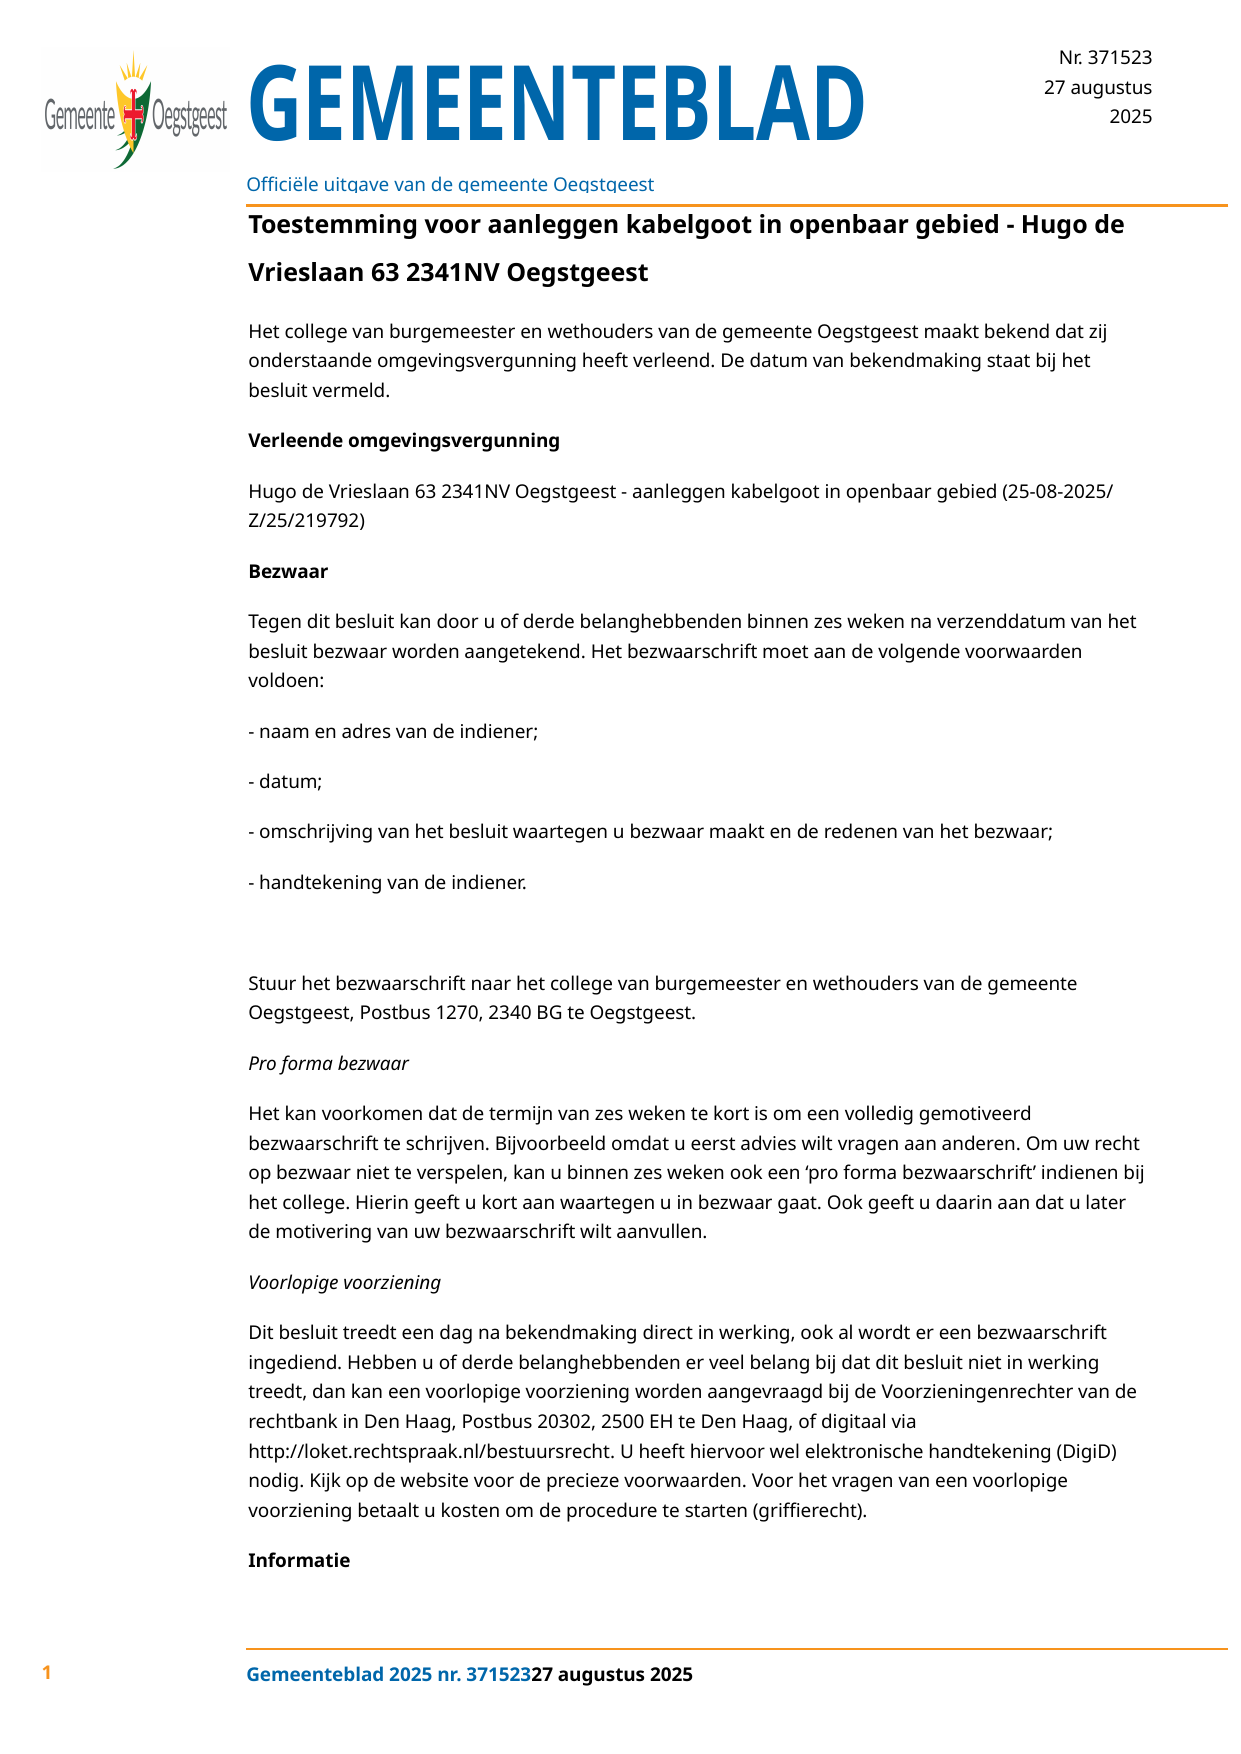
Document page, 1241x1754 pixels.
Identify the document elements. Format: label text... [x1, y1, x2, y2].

text - naam en adres van de indiener; [248, 718, 1152, 744]
text Pro forma bezwaar [248, 1050, 1152, 1076]
text Toestemming voor aanleggen kabelgoot in openbaar gebied - Hugo de Vrieslaan 63 2341NV Oegstgeest [248, 207, 1152, 288]
text Voorlopige voorziening [248, 1269, 1152, 1295]
picture [41, 47, 231, 172]
text Dit besluit treedt een dag na bekendmaking direct in werking, ook al wordt er een bezwaarschrift ingediend. Hebben u of derde belanghebbenden er veel belang bij dat dit besluit niet in werking treedt, dan kan een voorlopige voorziening worden aangevraagd bij de Voorzieningenrechter van de rechtbank in Den Haag, Postbus 20302, 2500 EH te Den Haag, of digitaal via http://loket.rechtspraak.nl/bestuursrecht. U heeft hiervoor wel elektronische handtekening (DigiD) nodig. Kijk op de website voor de precieze voorwaarden. Voor het vragen van een voorlopige voorziening betaalt u kosten om de procedure te starten (griffierecht). [248, 1319, 1152, 1523]
text Stuur het bezwaarschrift naar het college van burgemeester en wethouders van de gemeente Oegstgeest, Postbus 1270, 2340 BG te Oegstgeest. [248, 970, 1152, 1025]
text - handtekening van de indiener. [248, 869, 1152, 895]
text Hugo de Vrieslaan 63 2341NV Oegstgeest - aanleggen kabelgoot in openbaar gebied (25-08-2025/ Z/25/219792) [248, 478, 1152, 533]
text Bezwaar [248, 558, 1152, 584]
text Het college van burgemeester en wethouders van de gemeente Oegstgeest maakt bekend dat zij onderstaande omgevingsvergunning heeft verleend. De datum van bekendmaking staat bij het besluit vermeld. [248, 318, 1152, 403]
text Tegen dit besluit kan door u of derde belanghebbenden binnen zes weken na verzenddatum van het besluit bezwaar worden aangetekend. Het bezwaarschrift moet aan de volgende voorwaarden voldoen: [248, 608, 1152, 693]
text Verleende omgevingsvergunning [248, 427, 1152, 453]
text Informatie [248, 1547, 1152, 1573]
text Het kan voorkomen dat de termijn van zes weken te kort is om een volledig gemotiveerd bezwaarschrift te schrijven. Bijvoorbeeld omdat u eerst advies wilt vragen aan anderen. Om uw recht op bezwaar niet te verspelen, kan u binnen zes weken ook een ‘pro forma bezwaarschrift’ indienen bij het college. Hierin geeft u kort aan waartegen u in bezwaar gaat. Ook geeft u daarin aan dat u later de motivering van uw bezwaarschrift wilt aanvullen. [248, 1100, 1152, 1244]
text - datum; [248, 768, 1152, 794]
text - omschrijving van het besluit waartegen u bezwaar maakt en de redenen van het bezwaar; [248, 819, 1152, 844]
